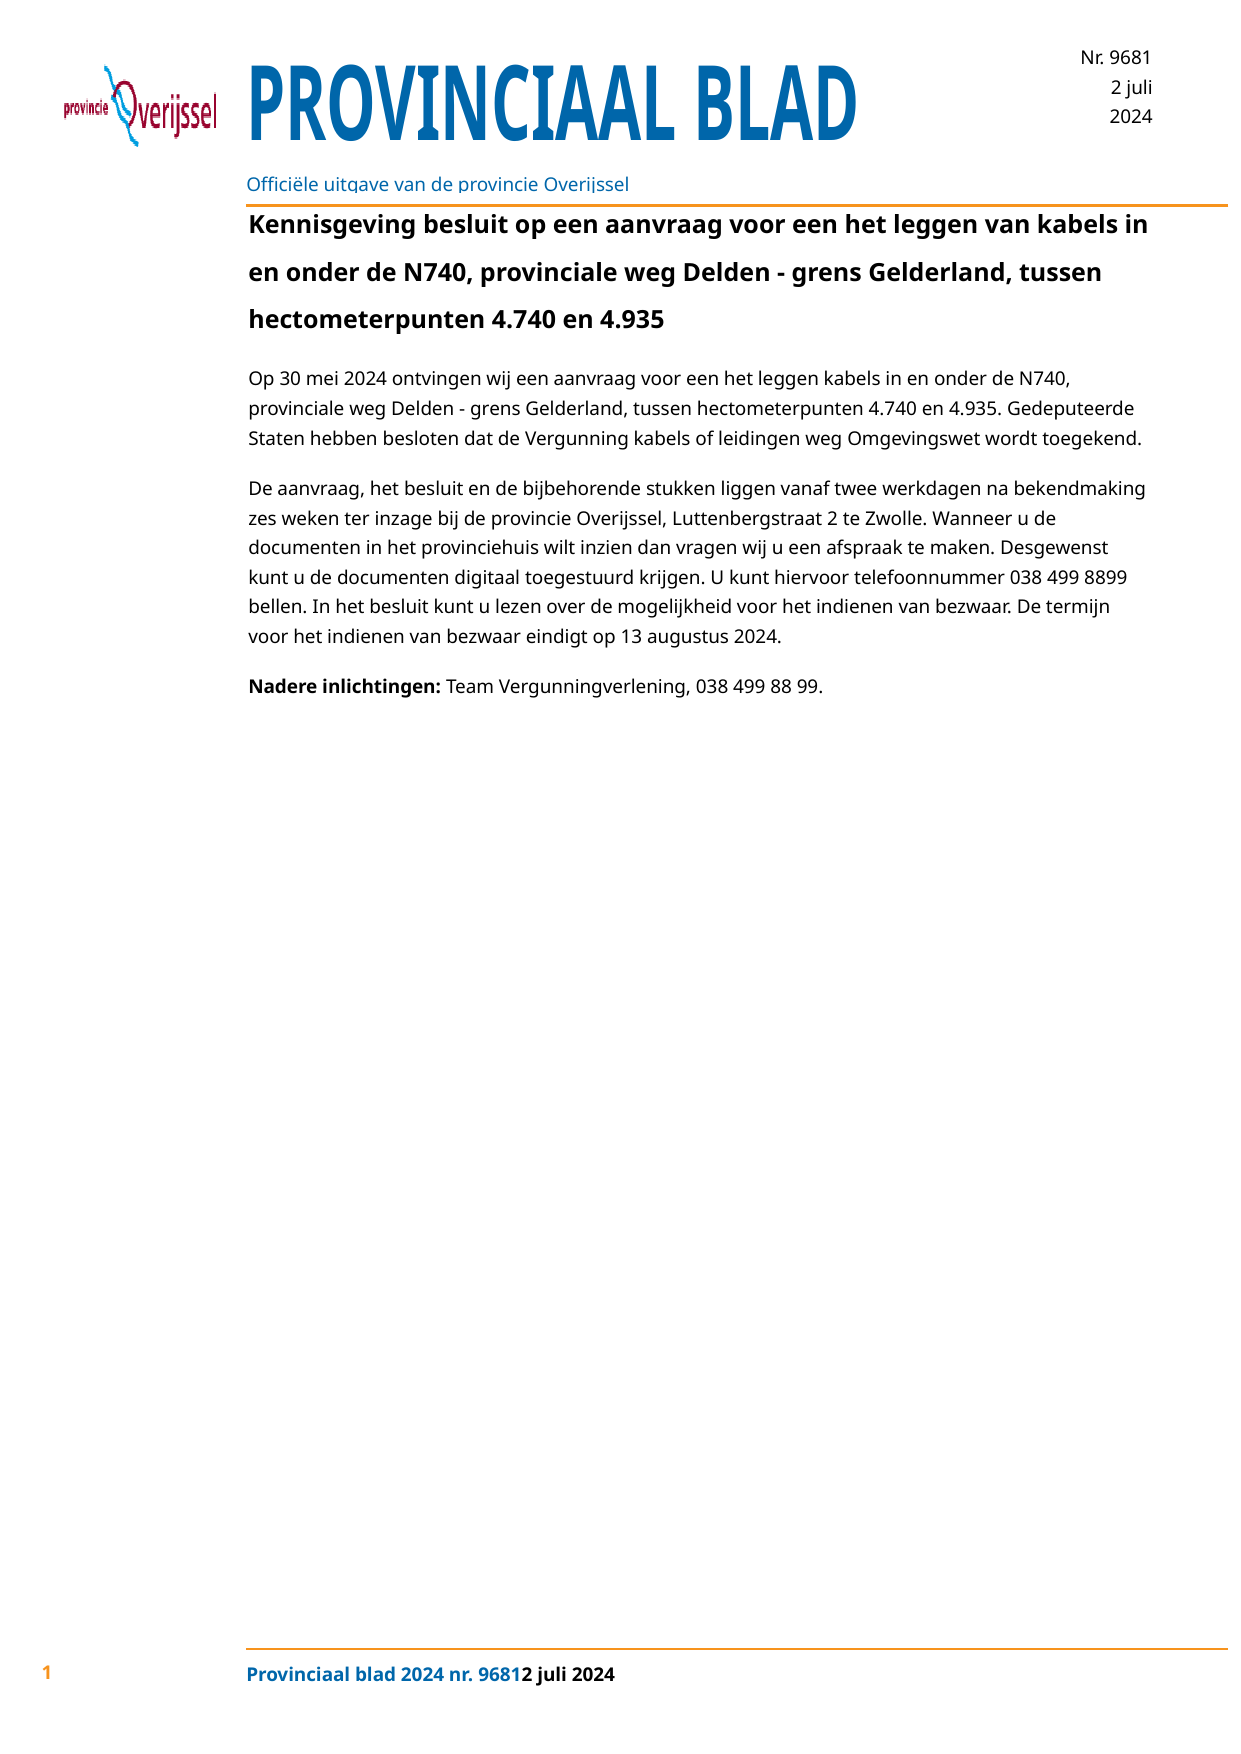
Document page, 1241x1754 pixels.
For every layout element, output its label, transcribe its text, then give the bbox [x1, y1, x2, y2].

text Kennisgeving besluit op een aanvraag voor een het leggen van kabels in en onder de N740, provinciale weg Delden - grens Gelderland, tussen hectometerpunten 4.740 en 4.935 [248, 207, 1152, 336]
text Op 30 mei 2024 ontvingen wij een aanvraag voor een het leggen kabels in en onder de N740, provinciale weg Delden - grens Gelderland, tussen hectometerpunten 4.740 en 4.935. Gedeputeerde Staten hebben besloten dat de Vergunning kabels of leidingen weg Omgevingswet wordt toegekend. [248, 366, 1152, 450]
picture [41, 47, 231, 172]
text Nadere inlichtingen: Team Vergunningverlening, 038 499 88 99. [248, 673, 1152, 699]
text De aanvraag, het besluit en de bijbehorende stukken liggen vanaf twee werkdagen na bekendmaking zes weken ter inzage bij de provincie Overijssel, Luttenbergstraat 2 te Zwolle. Wanneer u de documenten in het provinciehuis wilt inzien dan vragen wij u een afspraak te maken. Desgewenst kunt u de documenten digitaal toegestuurd krijgen. U kunt hiervoor telefoonnummer 038 499 8899 bellen. In het besluit kunt u lezen over de mogelijkheid voor het indienen van bezwaar. De termijn voor het indienen van bezwaar eindigt op 13 augustus 2024. [248, 475, 1152, 649]
